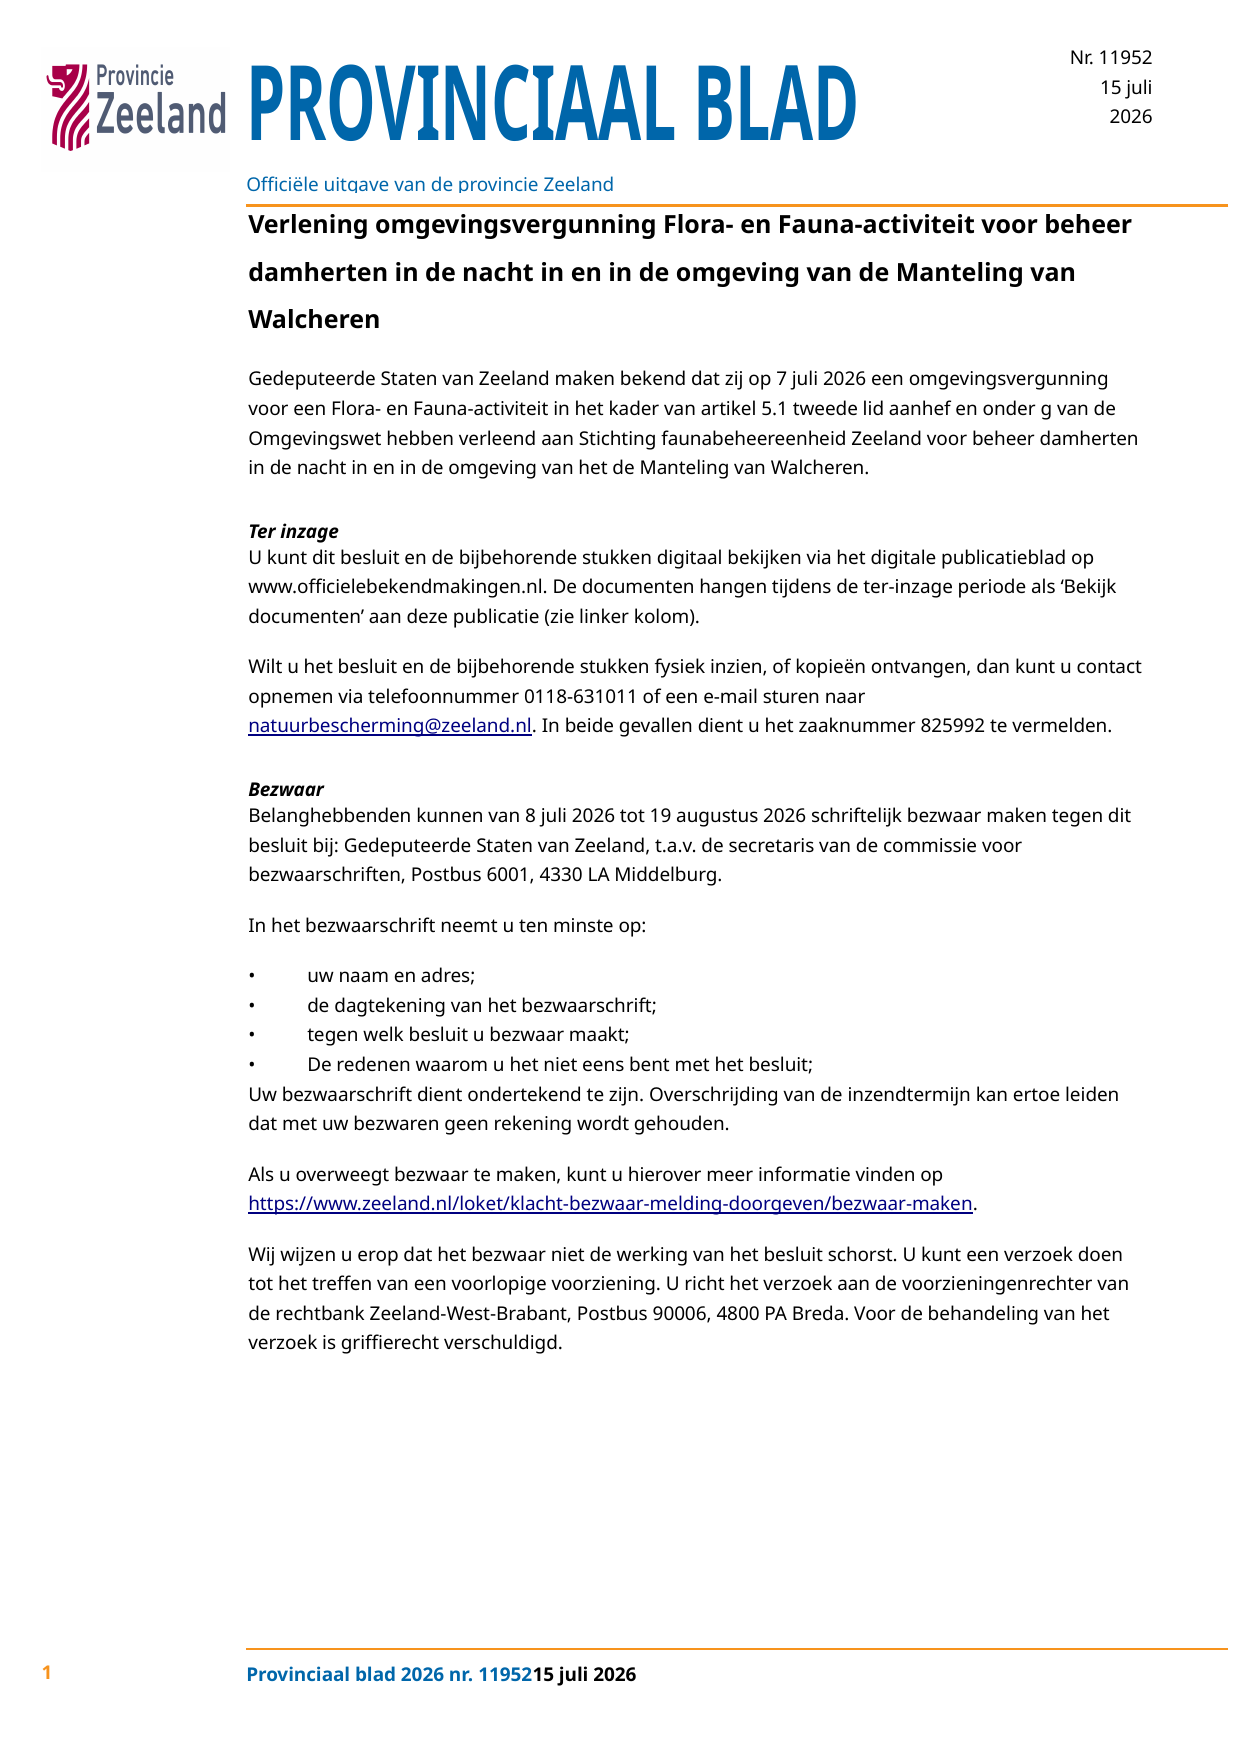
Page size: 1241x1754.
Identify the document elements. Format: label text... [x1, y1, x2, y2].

text Bezwaar [248, 777, 1152, 802]
text In het bezwaarschrift neemt u ten minste op: [248, 912, 1152, 938]
list uw naam en adres; [248, 962, 1152, 988]
picture [41, 47, 231, 172]
text U kunt dit besluit en de bijbehorende stukken digitaal bekijken via het digitale publicatieblad op www.officielebekendmakingen.nl. De documenten hangen tijdens de ter-inzage periode als ‘Bekijk documenten’ aan deze publicatie (zie linker kolom). [248, 544, 1152, 629]
text Belanghebbenden kunnen van 8 juli 2026 tot 19 augustus 2026 schriftelijk bezwaar maken tegen dit besluit bij: Gedeputeerde Staten van Zeeland, t.a.v. de secretaris van de commissie voor bezwaarschriften, Postbus 6001, 4330 LA Middelburg. [248, 802, 1152, 887]
text Verlening omgevingsvergunning Flora- en Fauna-activiteit voor beheer damherten in de nacht in en in de omgeving van de Manteling van Walcheren [248, 207, 1152, 336]
list De redenen waarom u het niet eens bent met het besluit; [248, 1051, 1152, 1077]
text Uw bezwaarschrift dient ondertekend te zijn. Overschrijding van de inzendtermijn kan ertoe leiden dat met uw bezwaren geen rekening wordt gehouden. [248, 1081, 1152, 1136]
text Ter inzage [248, 518, 1152, 544]
text Gedeputeerde Staten van Zeeland maken bekend dat zij op 7 juli 2026 een omgevingsvergunning voor een Flora- en Fauna-activiteit in het kader van artikel 5.1 tweede lid aanhef en onder g van de Omgevingswet hebben verleend aan Stichting faunabeheereenheid Zeeland voor beheer damherten in de nacht in en in de omgeving van het de Manteling van Walcheren. [248, 366, 1152, 480]
list de dagtekening van het bezwaarschrift; [248, 992, 1152, 1018]
text Als u overweegt bezwaar te maken, kunt u hierover meer informatie vinden op https://www.zeeland.nl/loket/klacht-bezwaar-melding-doorgeven/bezwaar-maken. [248, 1161, 1152, 1216]
text Wij wijzen u erop dat het bezwaar niet de werking van het besluit schorst. U kunt een verzoek doen tot het treffen van een voorlopige voorziening. U richt het verzoek aan de voorzieningenrechter van de rechtbank Zeeland-West-Brabant, Postbus 90006, 4800 PA Breda. Voor de behandeling van het verzoek is griffierecht verschuldigd. [248, 1241, 1152, 1355]
list tegen welk besluit u bezwaar maakt; [248, 1022, 1152, 1047]
text Wilt u het besluit en de bijbehorende stukken fysiek inzien, of kopieën ontvangen, dan kunt u contact opnemen via telefoonnummer 0118-631011 of een e-mail sturen naar natuurbescherming@zeeland.nl. In beide gevallen dient u het zaaknummer 825992 te vermelden. [248, 653, 1152, 738]
